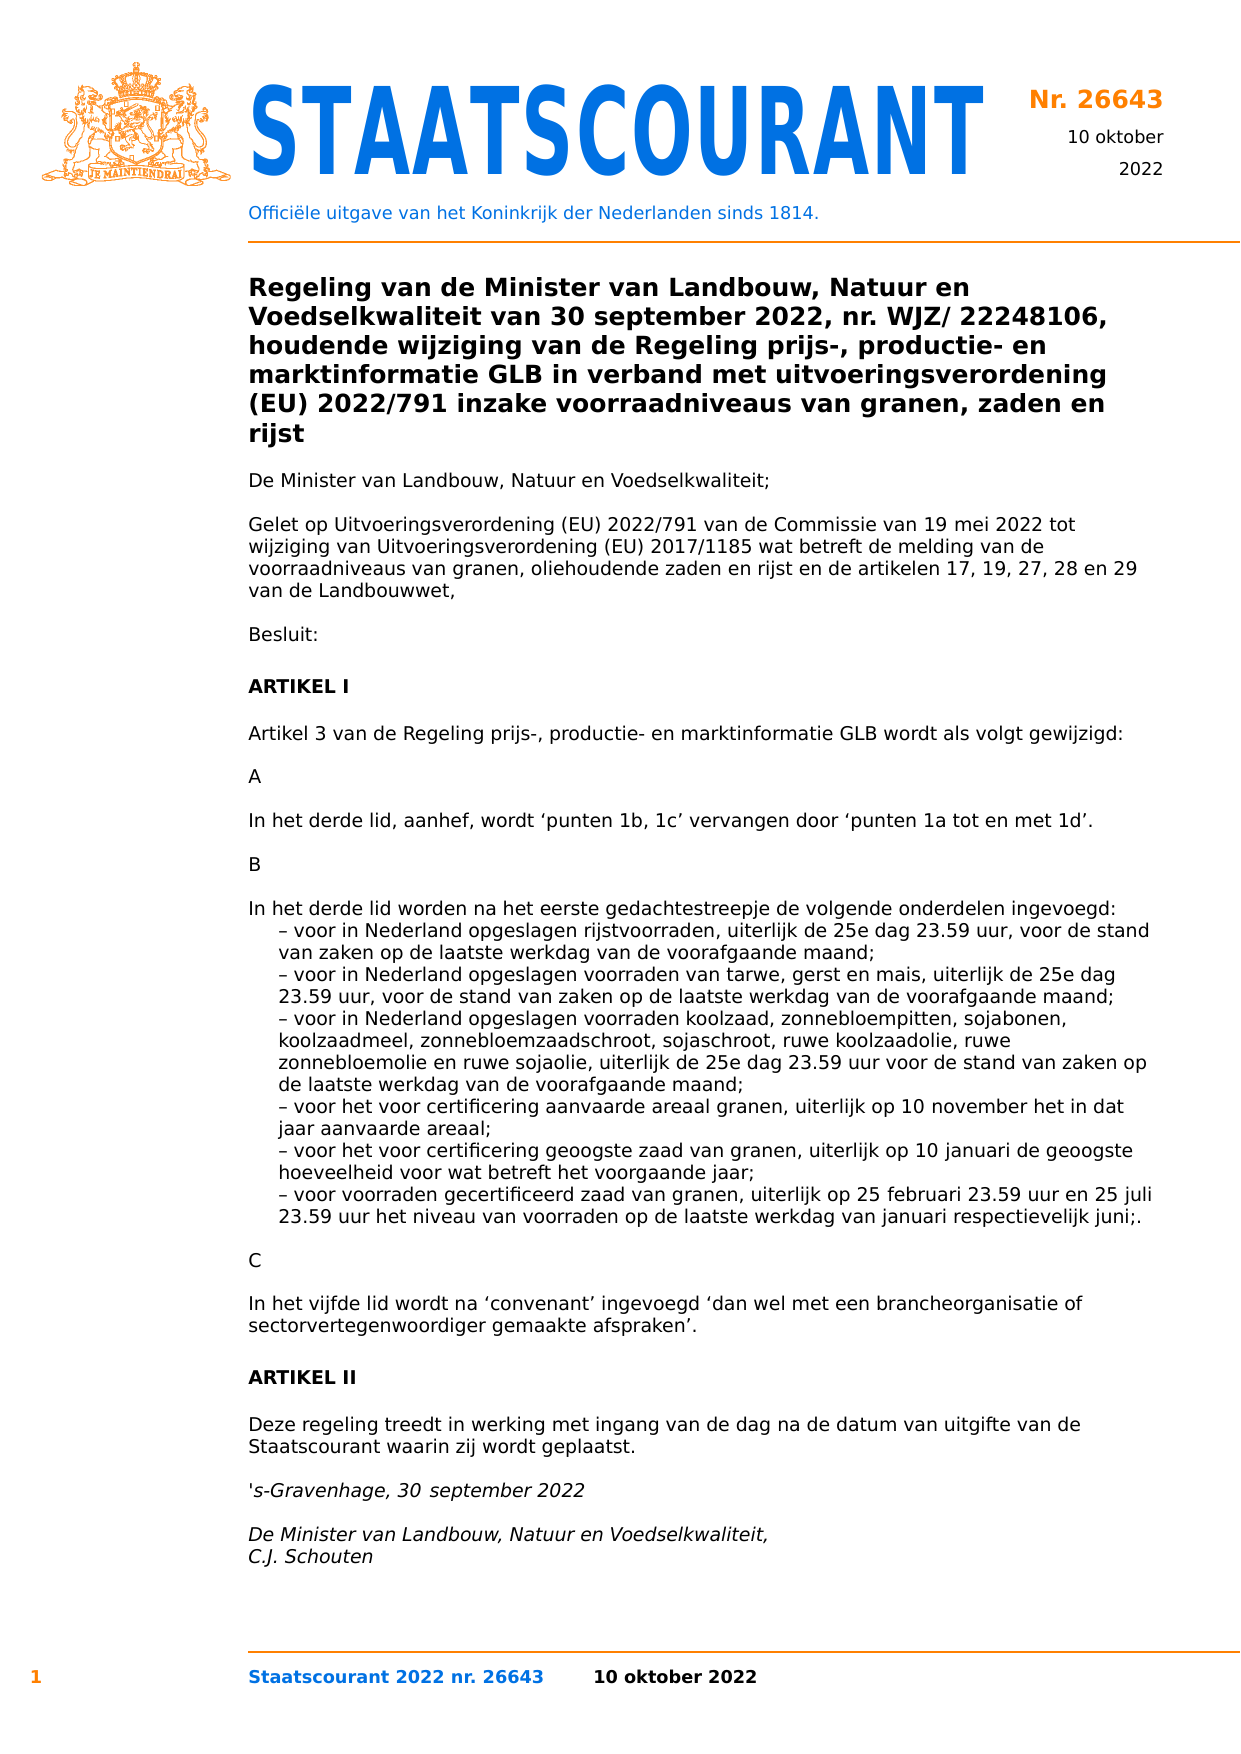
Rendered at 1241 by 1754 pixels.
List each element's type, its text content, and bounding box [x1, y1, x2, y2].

text B [248, 854, 1163, 876]
text In het vijfde lid wordt na ‘convenant’ ingevoegd ‘dan wel met een brancheorganisatie of sectorvertegenwoordiger gemaakte afspraken’. [248, 1293, 1163, 1337]
text C [248, 1249, 1163, 1271]
text – voor het voor certificering geoogste zaad van granen, uiterlijk op 10 januari de geoogste hoeveelheid voor wat betreft het voorgaande jaar; [278, 1140, 1163, 1184]
table_cell Officiële uitgave van het Koninkrijk der Nederlanden sinds 1814. [248, 203, 1240, 241]
picture [41, 62, 231, 186]
text In het derde lid, aanhef, wordt ‘punten 1b, 1c’ vervangen door ‘punten 1a tot en met 1d’. [248, 810, 1163, 832]
table_header Nr. 26643 [998, 62, 1240, 121]
text – voor in Nederland opgeslagen rijstvoorraden, uiterlijk de 25e dag 23.59 uur, voor de stand van zaken op de laatste werkdag van de voorafgaande maand; [278, 920, 1163, 964]
text – voor in Nederland opgeslagen voorraden koolzaad, zonnebloempitten, sojabonen, koolzaadmeel, zonnebloemzaadschroot, sojaschroot, ruwe koolzaadolie, ruwe zonnebloemolie en ruwe sojaolie, uiterlijk de 25e dag 23.59 uur voor de stand van zaken op de laatste werkdag van de voorafgaande maand; [278, 1008, 1163, 1096]
text – voor voorraden gecertificeerd zaad van granen, uiterlijk op 25 februari 23.59 uur en 25 juli 23.59 uur het niveau van voorraden op de laatste werkdag van januari respectievelijk juni;. [278, 1184, 1163, 1228]
table_header [25, 62, 248, 241]
text 's-Gravenhage, 30 september 2022 [248, 1480, 1163, 1502]
subtitle ARTIKEL II [248, 1367, 1163, 1389]
text Besluit: [248, 623, 1163, 646]
text – voor in Nederland opgeslagen voorraden van tarwe, gerst en mais, uiterlijk de 25e dag 23.59 uur, voor de stand van zaken op de laatste werkdag van de voorafgaande maand; [278, 964, 1163, 1008]
text Gelet op Uitvoeringsverordening (EU) 2022/791 van de Commissie van 19 mei 2022 tot wijziging van Uitvoeringsverordening (EU) 2017/1185 wat betreft de melding van de voorraadniveaus van granen, oliehoudende zaden en rijst en de artikelen 17, 19, 27, 28 en 29 van de Landbouwwet, [248, 514, 1163, 602]
subtitle ARTIKEL I [248, 676, 1163, 697]
text In het derde lid worden na het eerste gedachtestreepje de volgende onderdelen ingevoegd: [248, 898, 1163, 920]
text Artikel 3 van de Regeling prijs-, productie- en marktinformatie GLB wordt als volgt gewijzigd: [248, 722, 1163, 744]
table_cell 10 oktober [998, 121, 1240, 153]
table_cell 2022 [998, 153, 1240, 203]
text – voor het voor certificering aanvaarde areaal granen, uiterlijk op 10 november het in dat jaar aanvaarde areaal; [278, 1096, 1163, 1140]
subtitle Regeling van de Minister van Landbouw, Natuur en Voedselkwaliteit van 30 september 2022, nr. WJZ/ 22248106, houdende wijziging van de Regeling prijs-, productie- en marktinformatie GLB in verband met uitvoeringsverordening (EU) 2022/791 inzake voorraadniveaus van granen, zaden en rijst [248, 273, 1163, 448]
table_header STAATSCOURANT [248, 62, 998, 203]
text De Minister van Landbouw, Natuur en Voedselkwaliteit; [248, 470, 1163, 492]
text De Minister van Landbouw, Natuur en Voedselkwaliteit, C.J. Schouten [248, 1524, 1163, 1568]
text Deze regeling treedt in werking met ingang van de dag na de datum van uitgifte van de Staatscourant waarin zij wordt geplaatst. [248, 1414, 1163, 1458]
text A [248, 766, 1163, 788]
